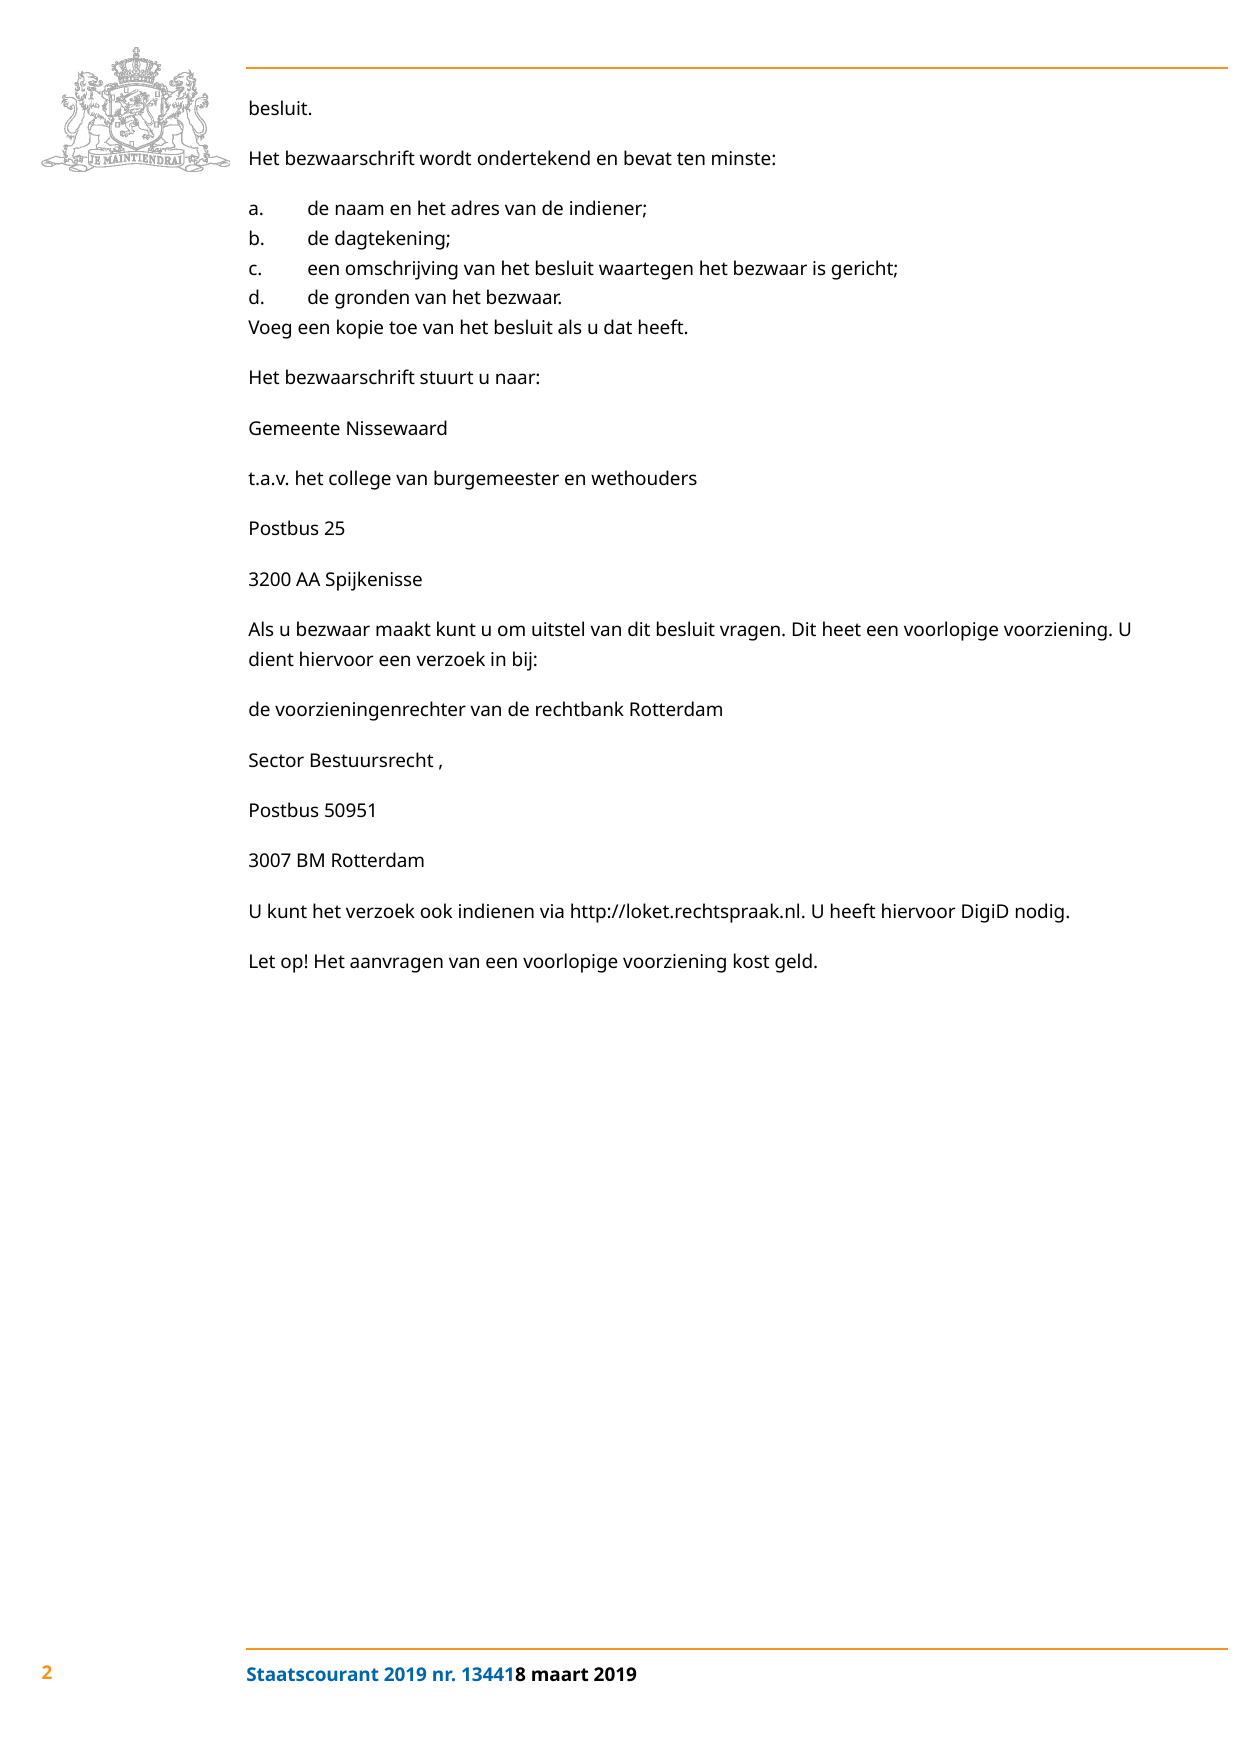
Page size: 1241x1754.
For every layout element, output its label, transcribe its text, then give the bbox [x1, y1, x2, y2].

text t.a.v. het college van burgemeester en wethouders [248, 465, 1152, 491]
text Gemeente Nissewaard [248, 415, 1152, 441]
text Let op! Het aanvragen van een voorlopige voorziening kost geld. [248, 948, 1152, 974]
text Postbus 25 [248, 516, 1152, 541]
text Voeg een kopie toe van het besluit als u dat heeft. [248, 314, 1152, 340]
list de naam en het adres van de indiener; [248, 196, 1152, 221]
text U kunt het verzoek ook indienen via http://loket.rechtspraak.nl. U heeft hiervoor DigiD nodig. [248, 898, 1152, 924]
text Als u bezwaar maakt kunt u om uitstel van dit besluit vragen. Dit heet een voorlopige voorziening. U dient hiervoor een verzoek in bij: [248, 616, 1152, 672]
text besluit. [248, 95, 1152, 121]
text Het bezwaarschrift wordt ondertekend en bevat ten minste: [248, 145, 1152, 171]
list de gronden van het bezwaar. [248, 284, 1152, 310]
text Sector Bestuursrecht , [248, 747, 1152, 773]
text 3200 AA Spijkenisse [248, 566, 1152, 592]
text Het bezwaarschrift stuurt u naar: [248, 364, 1152, 390]
text de voorzieningenrechter van de rechtbank Rotterdam [248, 696, 1152, 722]
text Postbus 50951 [248, 797, 1152, 823]
picture [41, 47, 231, 172]
list de dagtekening; [248, 225, 1152, 251]
list een omschrijving van het besluit waartegen het bezwaar is gericht; [248, 255, 1152, 281]
text 3007 BM Rotterdam [248, 848, 1152, 873]
